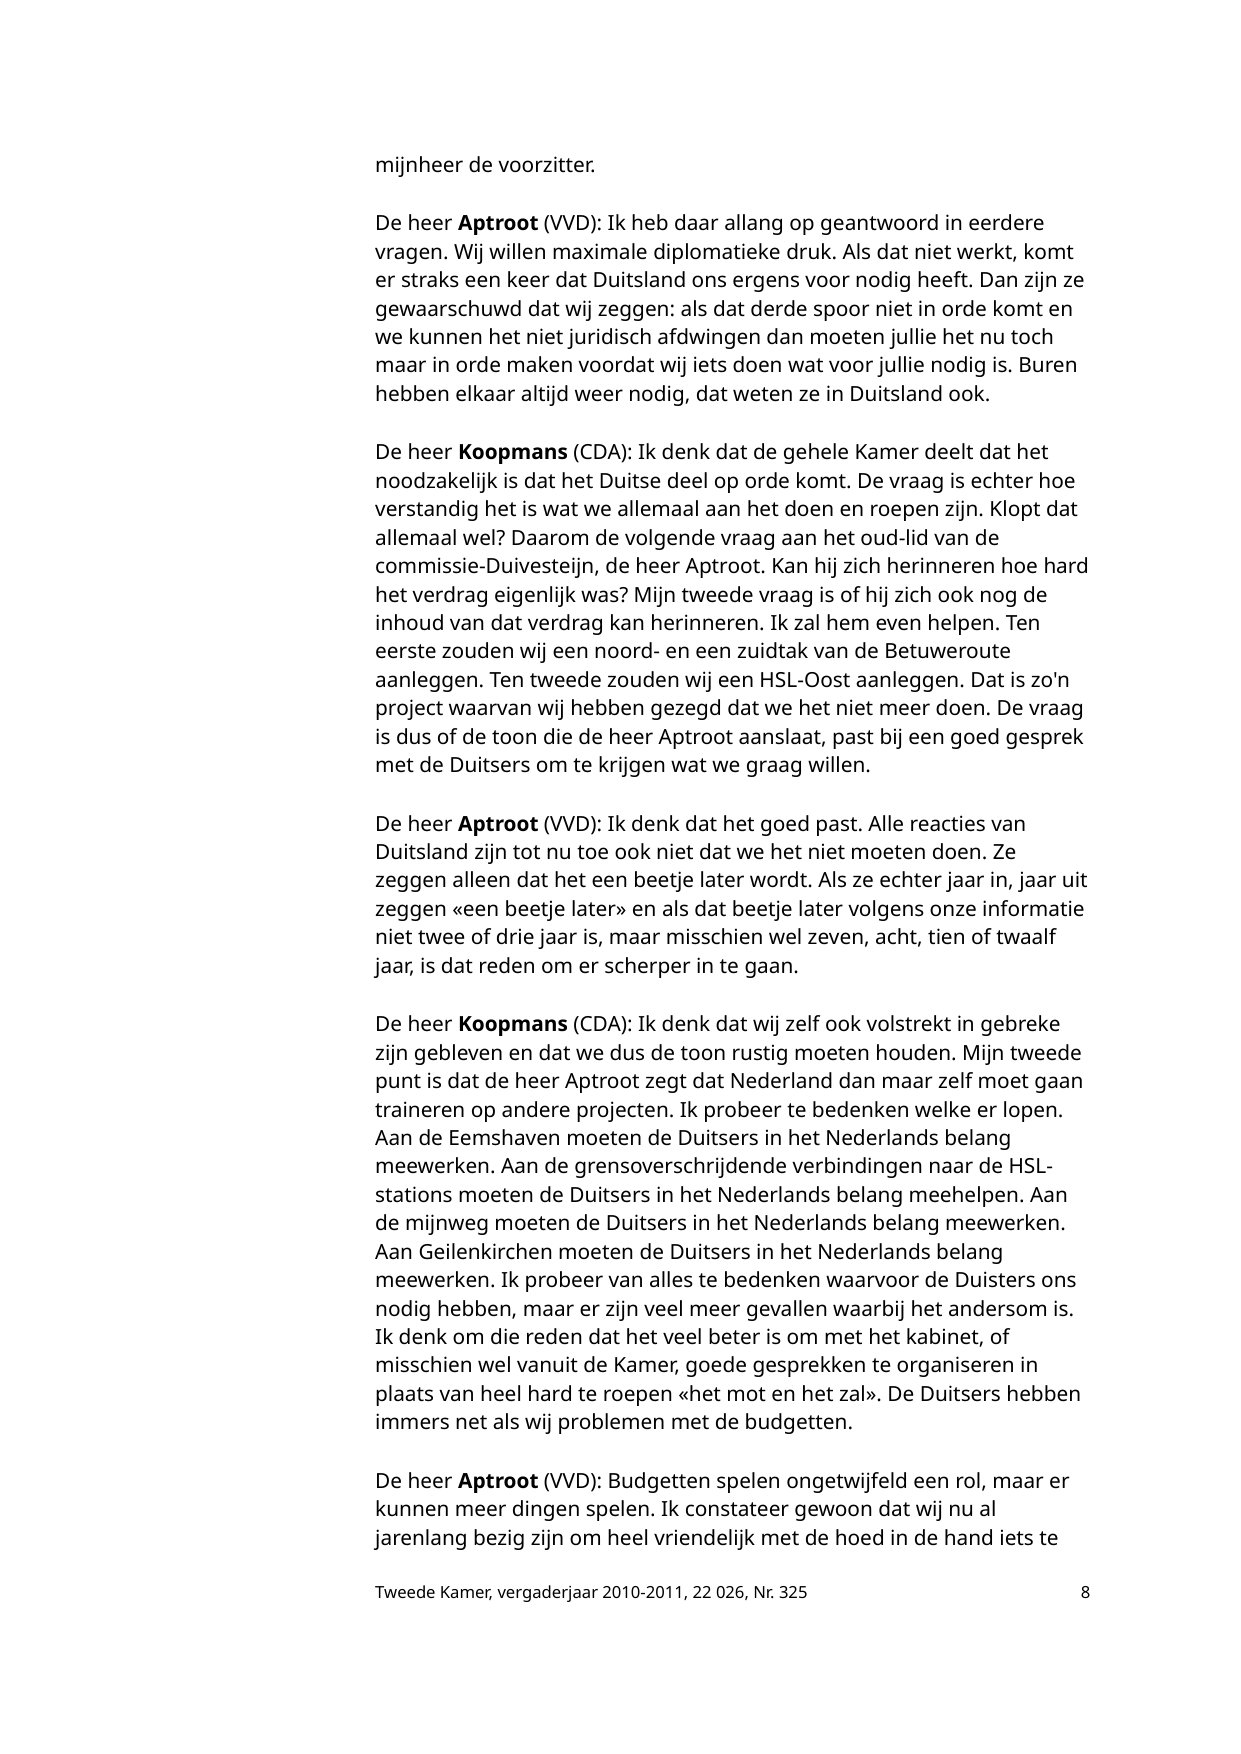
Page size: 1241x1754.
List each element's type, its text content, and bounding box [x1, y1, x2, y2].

text De heer Koopmans (CDA): Ik denk dat de gehele Kamer deelt dat het noodzakelijk is dat het Duitse deel op orde komt. De vraag is echter hoe verstandig het is wat we allemaal aan het doen en roepen zijn. Klopt dat allemaal wel? Daarom de volgende vraag aan het oud-lid van de commissie-Duivesteijn, de heer Aptroot. Kan hij zich herinneren hoe hard het verdrag eigenlijk was? Mijn tweede vraag is of hij zich ook nog de inhoud van dat verdrag kan herinneren. Ik zal hem even helpen. Ten eerste zouden wij een noord- en een zuidtak van de Betuweroute aanleggen. Ten tweede zouden wij een HSL-Oost aanleggen. Dat is zo'n project waarvan wij hebben gezegd dat we het niet meer doen. De vraag is dus of de toon die de heer Aptroot aanslaat, past bij een goed gesprek met de Duitsers om te krijgen wat we graag willen. [375, 437, 1090, 779]
text De heer Aptroot (VVD): Ik denk dat het goed past. Alle reacties van Duitsland zijn tot nu toe ook niet dat we het niet moeten doen. Ze zeggen alleen dat het een beetje later wordt. Als ze echter jaar in, jaar uit zeggen «een beetje later» en als dat beetje later volgens onze informatie niet twee of drie jaar is, maar misschien wel zeven, acht, tien of twaalf jaar, is dat reden om er scherper in te gaan. [375, 809, 1090, 979]
text De heer Koopmans (CDA): Ik denk dat wij zelf ook volstrekt in gebreke zijn gebleven en dat we dus de toon rustig moeten houden. Mijn tweede punt is dat de heer Aptroot zegt dat Nederland dan maar zelf moet gaan traineren op andere projecten. Ik probeer te bedenken welke er lopen. Aan de Eemshaven moeten de Duitsers in het Nederlands belang meewerken. Aan de grensoverschrijdende verbindingen naar de HSL-stations moeten de Duitsers in het Nederlands belang meehelpen. Aan de mijnweg moeten de Duitsers in het Nederlands belang meewerken. Aan Geilenkirchen moeten de Duitsers in het Nederlands belang meewerken. Ik probeer van alles te bedenken waarvoor de Duisters ons nodig hebben, maar er zijn veel meer gevallen waarbij het andersom is. Ik denk om die reden dat het veel beter is om met het kabinet, of misschien wel vanuit de Kamer, goede gesprekken te organiseren in plaats van heel hard te roepen «het mot en het zal». De Duitsers hebben immers net als wij problemen met de budgetten. [375, 1009, 1090, 1436]
text De heer Aptroot (VVD): Ik heb daar allang op geantwoord in eerdere vragen. Wij willen maximale diplomatieke druk. Als dat niet werkt, komt er straks een keer dat Duitsland ons ergens voor nodig heeft. Dan zijn ze gewaarschuwd dat wij zeggen: als dat derde spoor niet in orde komt en we kunnen het niet juridisch afdwingen dan moeten jullie het nu toch maar in orde maken voordat wij iets doen wat voor jullie nodig is. Buren hebben elkaar altijd weer nodig, dat weten ze in Duitsland ook. [375, 208, 1090, 407]
text De heer Aptroot (VVD): Budgetten spelen ongetwijfeld een rol, maar er kunnen meer dingen spelen. Ik constateer gewoon dat wij nu al jarenlang bezig zijn om heel vriendelijk met de hoed in de hand iets te [375, 1466, 1090, 1551]
text mijnheer de voorzitter. [375, 150, 1090, 178]
